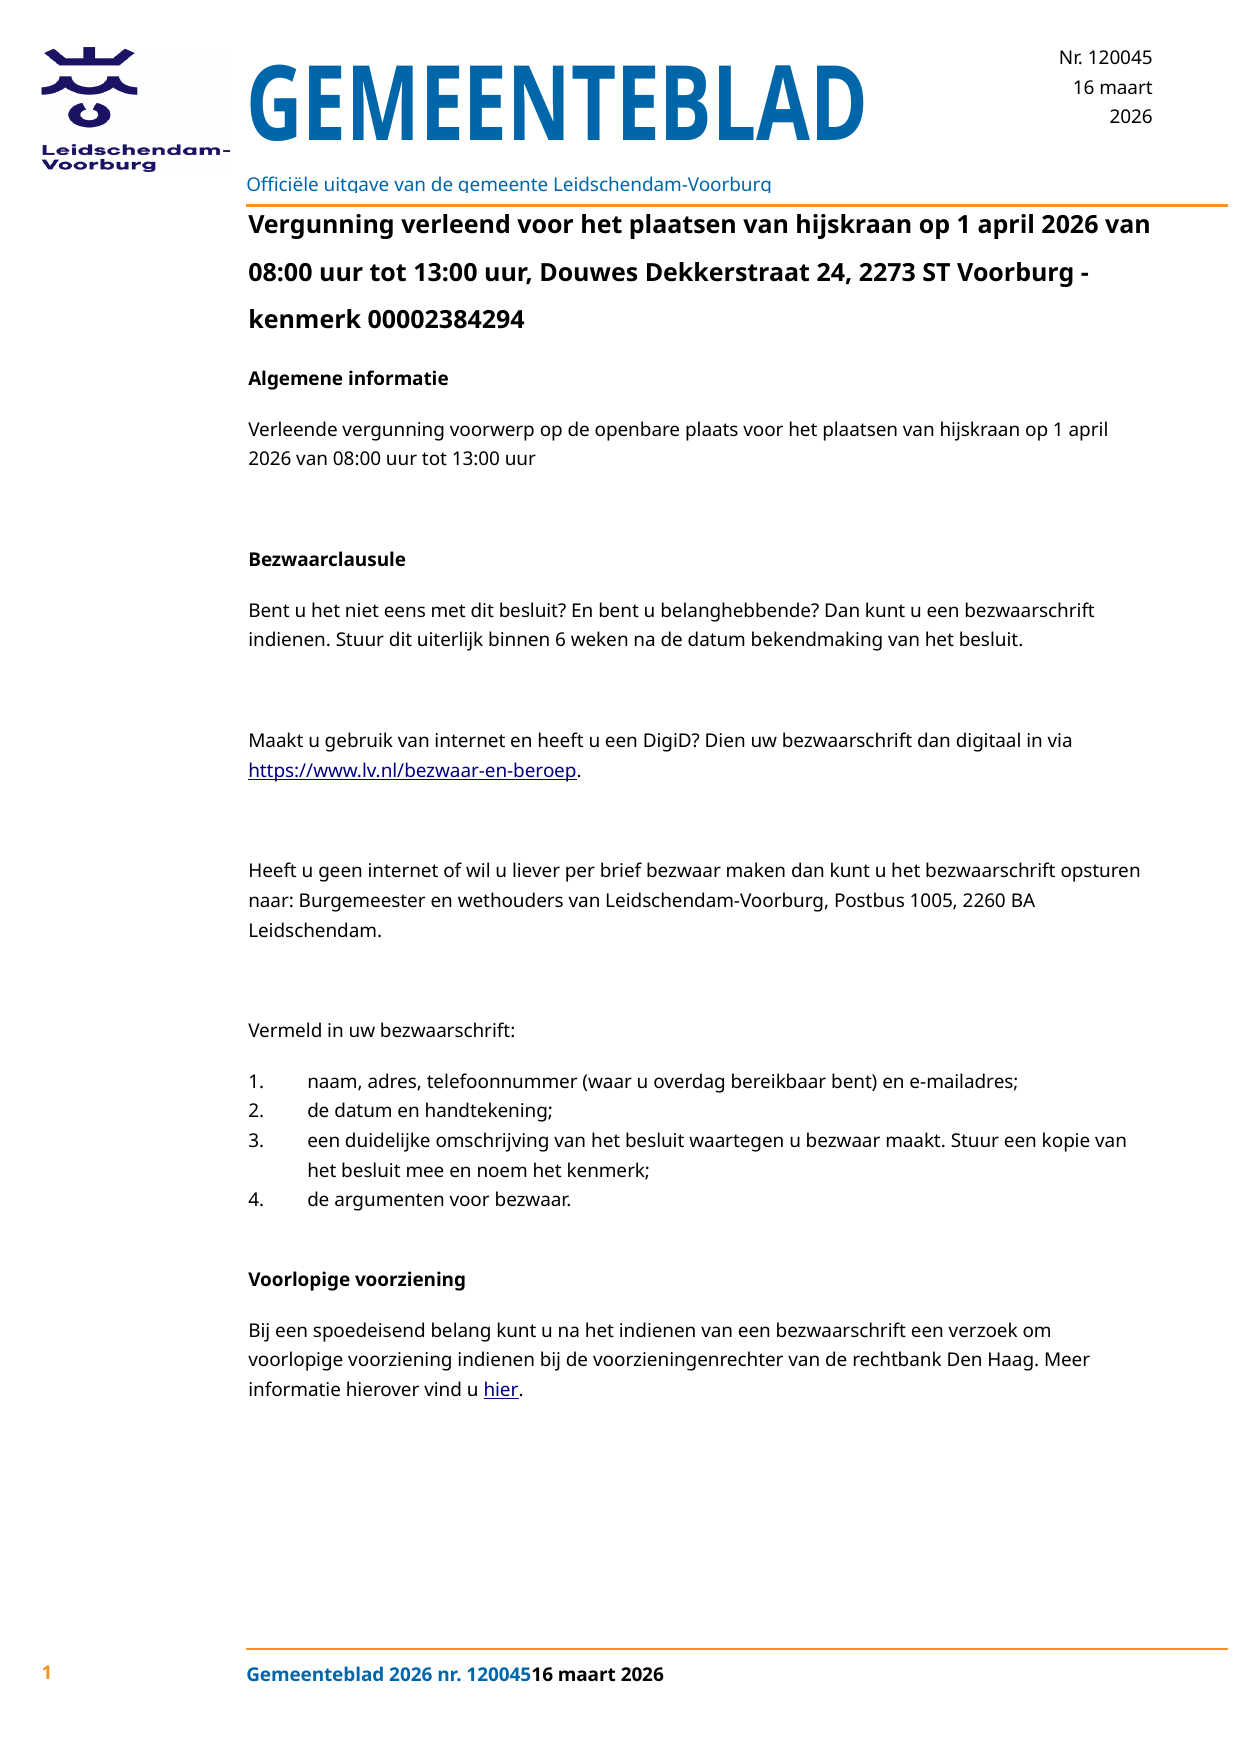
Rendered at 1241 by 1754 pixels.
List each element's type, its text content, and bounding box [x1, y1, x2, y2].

text Algemene informatie [248, 366, 1152, 391]
text Verleende vergunning voorwerp op de openbare plaats voor het plaatsen van hijskraan op 1 april 2026 van 08:00 uur tot 13:00 uur [248, 416, 1152, 471]
picture [41, 47, 231, 172]
text Bij een spoedeisend belang kunt u na het indienen van een bezwaarschrift een verzoek om voorlopige voorziening indienen bij de voorzieningenrechter van de rechtbank Den Haag. Meer informatie hierover vind u hier. [248, 1317, 1152, 1402]
text Vermeld in uw bezwaarschrift: [248, 1018, 1152, 1043]
list een duidelijke omschrijving van het besluit waartegen u bezwaar maakt. Stuur een kopie van het besluit mee en noem het kenmerk; [248, 1127, 1152, 1182]
list de argumenten voor bezwaar. [248, 1186, 1152, 1212]
text Bezwaarclausule [248, 546, 1152, 572]
text Voorlopige voorziening [248, 1266, 1152, 1292]
text Vergunning verleend voor het plaatsen van hijskraan op 1 april 2026 van 08:00 uur tot 13:00 uur, Douwes Dekkerstraat 24, 2273 ST Voorburg - kenmerk 00002384294 [248, 207, 1152, 336]
text Heeft u geen internet of wil u liever per brief bezwaar maken dan kunt u het bezwaarschrift opsturen naar: Burgemeester en wethouders van Leidschendam-Voorburg, Postbus 1005, 2260 BA Leidschendam. [248, 858, 1152, 942]
list de datum en handtekening; [248, 1098, 1152, 1123]
text Bent u het niet eens met dit besluit? En bent u belanghebbende? Dan kunt u een bezwaarschrift indienen. Stuur dit uiterlijk binnen 6 weken na de datum bekendmaking van het besluit. [248, 597, 1152, 652]
text Maakt u gebruik van internet en heeft u een DigiD? Dien uw bezwaarschrift dan digitaal in via https://www.lv.nl/bezwaar-en-beroep. [248, 727, 1152, 782]
list naam, adres, telefoonnummer (waar u overdag bereikbaar bent) en e-mailadres; [248, 1068, 1152, 1094]
